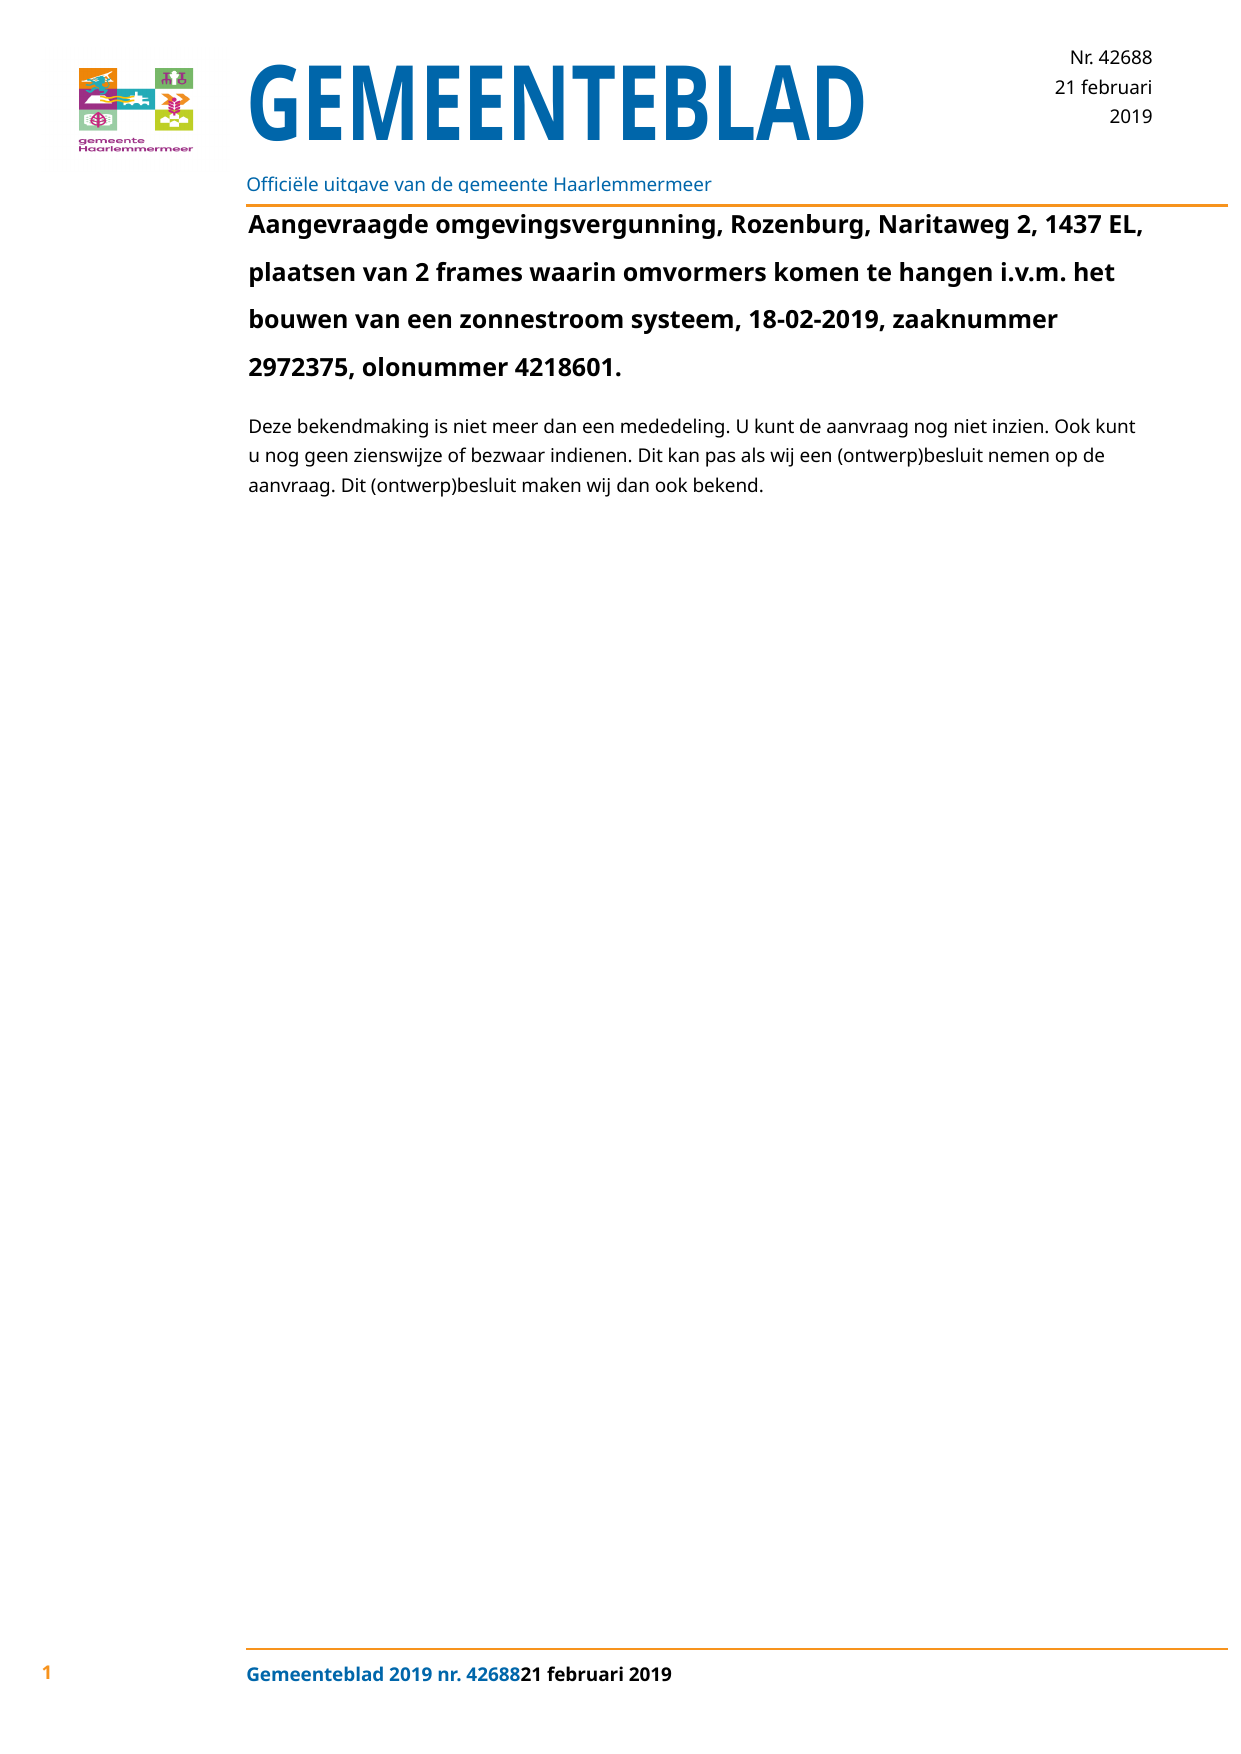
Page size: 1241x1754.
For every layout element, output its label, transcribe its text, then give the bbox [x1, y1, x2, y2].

text Deze bekendmaking is niet meer dan een mededeling. U kunt de aanvraag nog niet inzien. Ook kunt u nog geen zienswijze of bezwaar indienen. Dit kan pas als wij een (ontwerp)besluit nemen op de aanvraag. Dit (ontwerp)besluit maken wij dan ook bekend. [248, 413, 1152, 498]
picture [41, 47, 231, 172]
text Aangevraagde omgevingsvergunning, Rozenburg, Naritaweg 2, 1437 EL, plaatsen van 2 frames waarin omvormers komen te hangen i.v.m. het bouwen van een zonnestroom systeem, 18-02-2019, zaaknummer 2972375, olonummer 4218601. [248, 207, 1152, 384]
